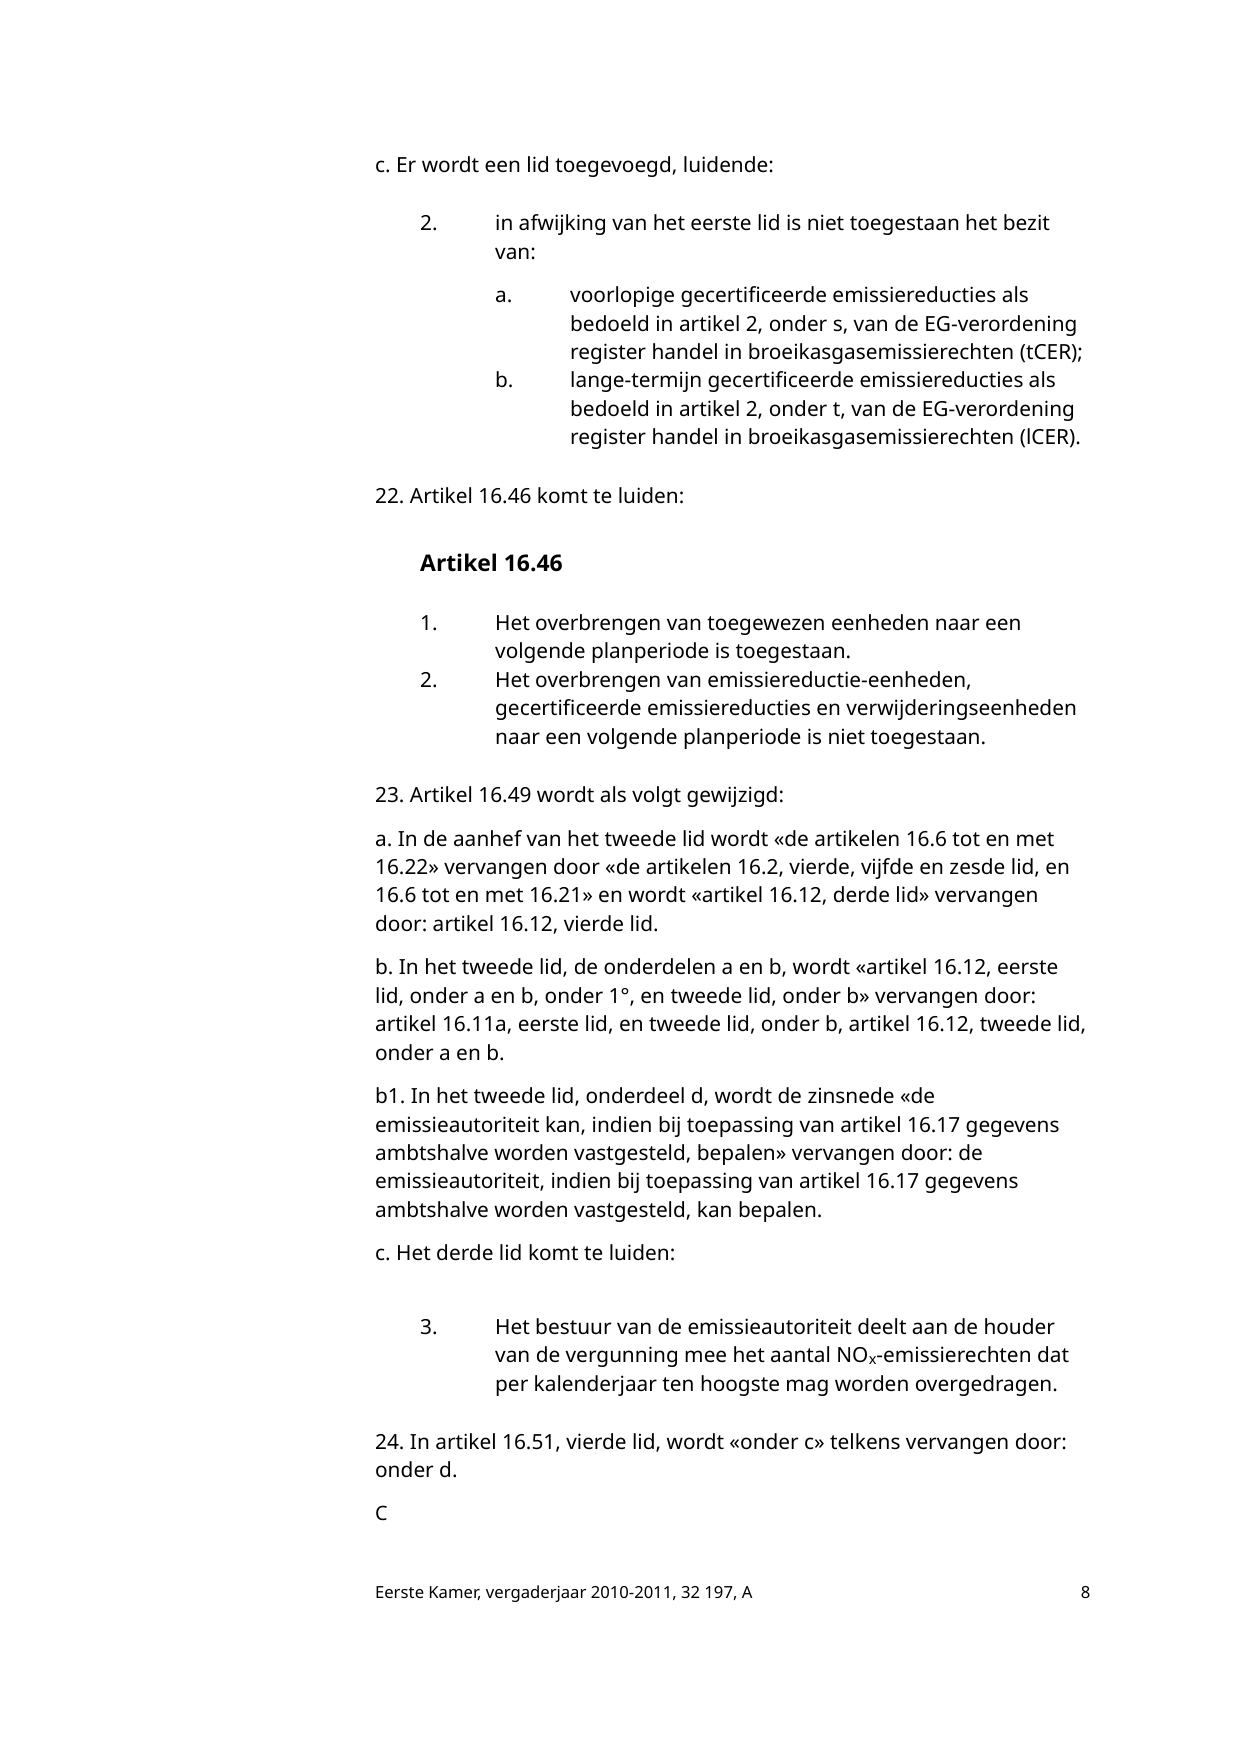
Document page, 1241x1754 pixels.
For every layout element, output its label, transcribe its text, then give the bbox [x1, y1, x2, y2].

list Het bestuur van de emissieautoriteit deelt aan de houder van de vergunning mee het aantal NOx-emissierechten dat per kalenderjaar ten hoogste mag worden overgedragen. [420, 1312, 1090, 1397]
list in afwijking van het eerste lid is niet toegestaan het bezit van: [420, 208, 1090, 265]
text 24. In artikel 16.51, vierde lid, wordt «onder c» telkens vervangen door: onder d. [375, 1427, 1090, 1484]
text c. Het derde lid komt te luiden: [375, 1238, 1090, 1267]
subtitle Artikel 16.46 [420, 547, 1090, 578]
text C [375, 1499, 1090, 1526]
text c. Er wordt een lid toegevoegd, luidende: [375, 150, 1090, 178]
text 23. Artikel 16.49 wordt als volgt gewijzigd: [375, 780, 1090, 809]
text a. In de aanhef van het tweede lid wordt «de artikelen 16.6 tot en met 16.22» vervangen door «de artikelen 16.2, vierde, vijfde en zesde lid, en 16.6 tot en met 16.21» en wordt «artikel 16.12, derde lid» vervangen door: artikel 16.12, vierde lid. [375, 824, 1090, 937]
list Het overbrengen van emissiereductie-eenheden, gecertificeerde emissiereducties en verwijderingseenheden naar een volgende planperiode is niet toegestaan. [420, 665, 1090, 750]
list Het overbrengen van toegewezen eenheden naar een volgende planperiode is toegestaan. [420, 608, 1090, 665]
list lange-termijn gecertificeerde emissiereducties als bedoeld in artikel 2, onder t, van de EG-verordening register handel in broeikasgasemissierechten (lCER). [495, 366, 1090, 451]
list voorlopige gecertificeerde emissiereducties als bedoeld in artikel 2, onder s, van de EG-verordening register handel in broeikasgasemissierechten (tCER); [495, 280, 1090, 366]
text 22. Artikel 16.46 komt te luiden: [375, 481, 1090, 509]
text b1. In het tweede lid, onderdeel d, wordt de zinsnede «de emissieautoriteit kan, indien bij toepassing van artikel 16.17 gegevens ambtshalve worden vastgesteld, bepalen» vervangen door: de emissieautoriteit, indien bij toepassing van artikel 16.17 gegevens ambtshalve worden vastgesteld, kan bepalen. [375, 1081, 1090, 1223]
text b. In het tweede lid, de onderdelen a en b, wordt «artikel 16.12, eerste lid, onder a en b, onder 1°, en tweede lid, onder b» vervangen door: artikel 16.11a, eerste lid, en tweede lid, onder b, artikel 16.12, tweede lid, onder a en b. [375, 952, 1090, 1066]
